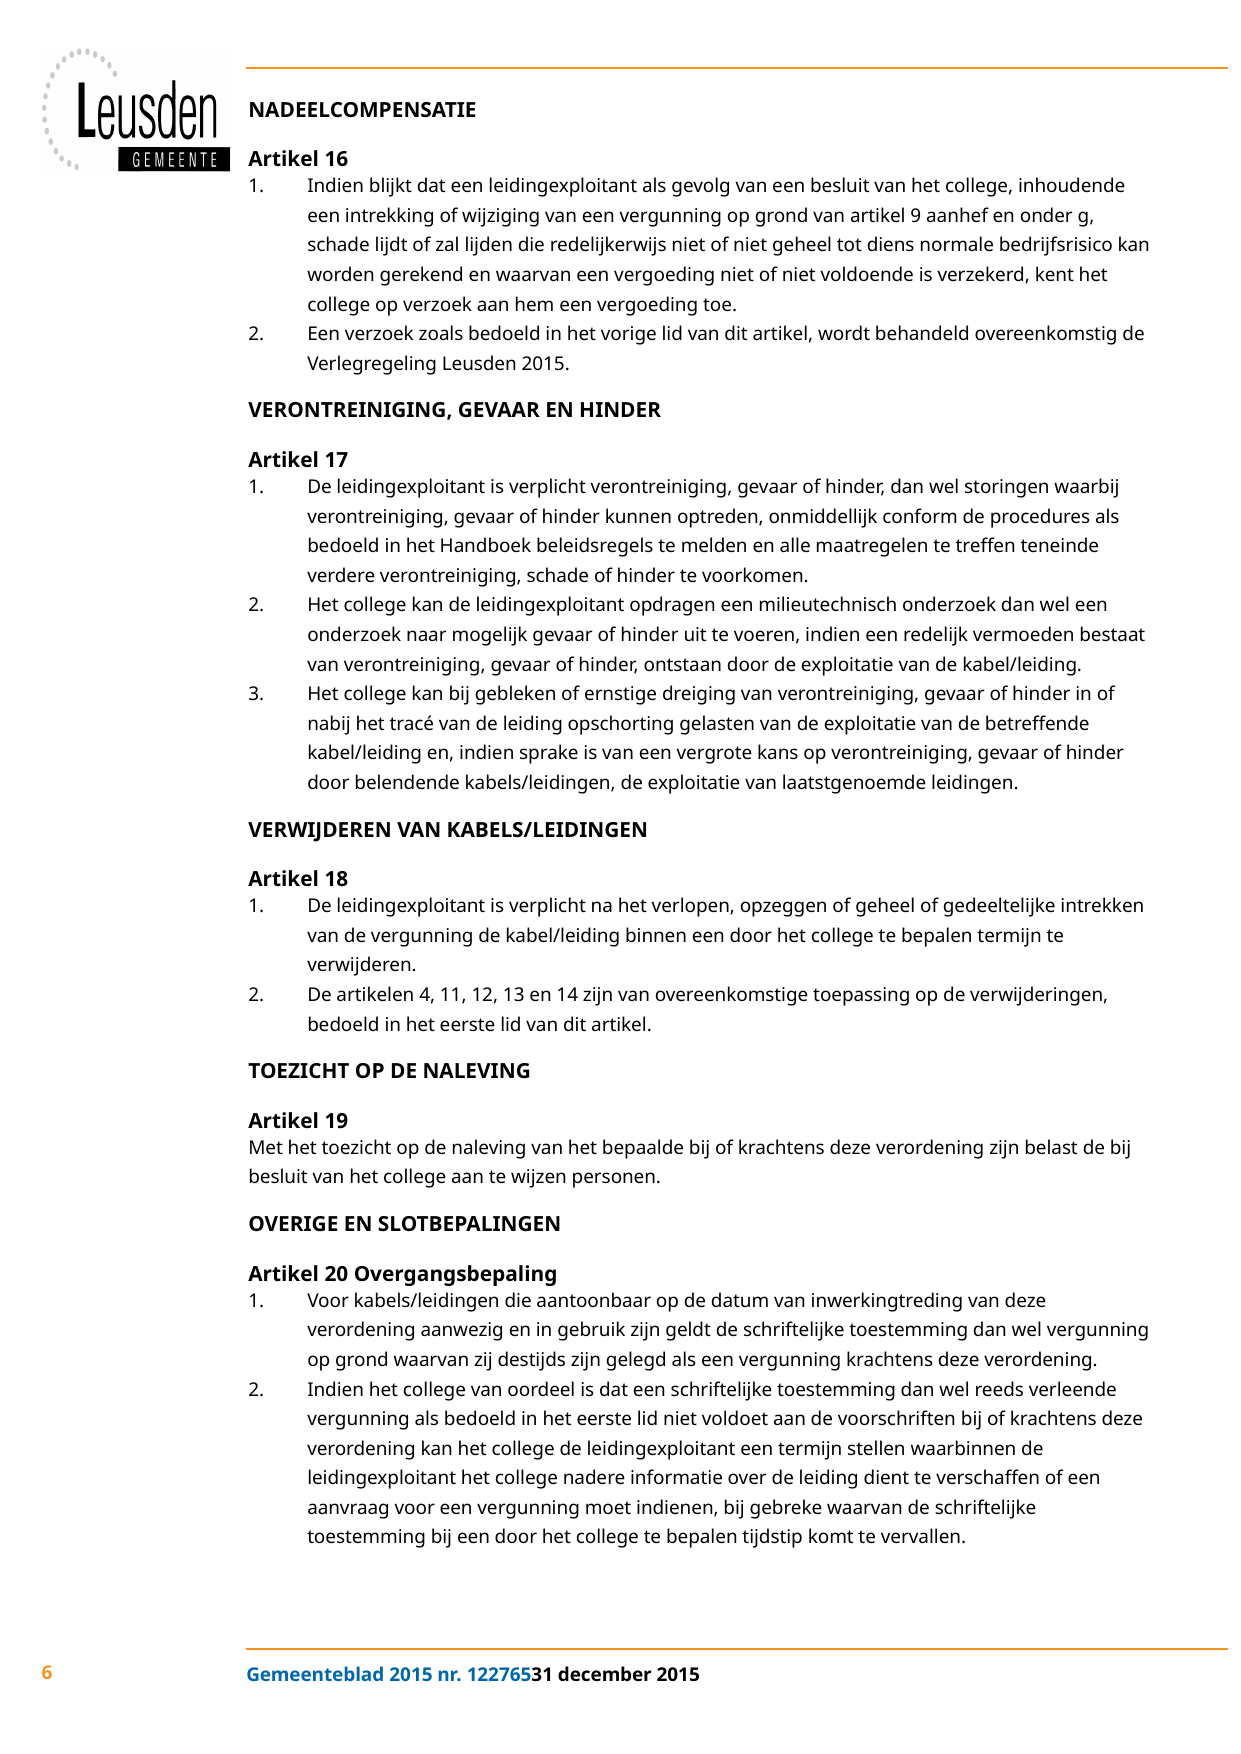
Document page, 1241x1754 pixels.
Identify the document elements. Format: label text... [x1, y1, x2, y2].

text Artikel 18 [248, 864, 1152, 892]
text Artikel 17 [248, 445, 1152, 473]
text NADEELCOMPENSATIE [248, 95, 1152, 123]
picture [41, 47, 231, 172]
list Een verzoek zoals bedoeld in het vorige lid van dit artikel, wordt behandeld overeenkomstig de Verlegregeling Leusden 2015. [248, 320, 1152, 376]
text Artikel 20 Overgangsbepaling [248, 1259, 1152, 1287]
text Met het toezicht op de naleving van het bepaalde bij of krachtens deze verordening zijn belast de bij besluit van het college aan te wijzen personen. [248, 1134, 1152, 1189]
list De leidingexploitant is verplicht na het verlopen, opzeggen of geheel of gedeeltelijke intrekken van de vergunning de kabel/leiding binnen een door het college te bepalen termijn te verwijderen. [248, 892, 1152, 977]
text Artikel 16 [248, 144, 1152, 172]
list Het college kan bij gebleken of ernstige dreiging van verontreiniging, gevaar of hinder in of nabij het tracé van de leiding opschorting gelasten van de exploitatie van de betreffende kabel/leiding en, indien sprake is van een vergrote kans op verontreiniging, gevaar of hinder door belendende kabels/leidingen, de exploitatie van laatstgenoemde leidingen. [248, 680, 1152, 795]
text Artikel 19 [248, 1106, 1152, 1134]
list Indien het college van oordeel is dat een schriftelijke toestemming dan wel reeds verleende vergunning als bedoeld in het eerste lid niet voldoet aan de voorschriften bij of krachtens deze verordening kan het college de leidingexploitant een termijn stellen waarbinnen de leidingexploitant het college nadere informatie over de leiding dient te verschaffen of een aanvraag voor een vergunning moet indienen, bij gebreke waarvan de schriftelijke toestemming bij een door het college te bepalen tijdstip komt te vervallen. [248, 1376, 1152, 1549]
text VERWIJDEREN VAN KABELS/LEIDINGEN [248, 815, 1152, 843]
list Indien blijkt dat een leidingexploitant als gevolg van een besluit van het college, inhoudende een intrekking of wijziging van een vergunning op grond van artikel 9 aanhef en onder g, schade lijdt of zal lijden die redelijkerwijs niet of niet geheel tot diens normale bedrijfsrisico kan worden gerekend en waarvan een vergoeding niet of niet voldoende is verzekerd, kent het college op verzoek aan hem een vergoeding toe. [248, 172, 1152, 317]
text OVERIGE EN SLOTBEPALINGEN [248, 1209, 1152, 1238]
list Voor kabels/leidingen die aantoonbaar op de datum van inwerkingtreding van deze verordening aanwezig en in gebruik zijn geldt de schriftelijke toestemming dan wel vergunning op grond waarvan zij destijds zijn gelegd als een vergunning krachtens deze verordening. [248, 1287, 1152, 1372]
list Het college kan de leidingexploitant opdragen een milieutechnisch onderzoek dan wel een onderzoek naar mogelijk gevaar of hinder uit te voeren, indien een redelijk vermoeden bestaat van verontreiniging, gevaar of hinder, ontstaan door de exploitatie van de kabel/leiding. [248, 592, 1152, 677]
text TOEZICHT OP DE NALEVING [248, 1056, 1152, 1085]
list De artikelen 4, 11, 12, 13 en 14 zijn van overeenkomstige toepassing op de verwijderingen, bedoeld in het eerste lid van dit artikel. [248, 981, 1152, 1037]
text VERONTREINIGING, GEVAAR EN HINDER [248, 396, 1152, 424]
list De leidingexploitant is verplicht verontreiniging, gevaar of hinder, dan wel storingen waarbij verontreiniging, gevaar of hinder kunnen optreden, onmiddellijk conform de procedures als bedoeld in het Handboek beleidsregels te melden en alle maatregelen te treffen teneinde verdere verontreiniging, schade of hinder te voorkomen. [248, 473, 1152, 588]
